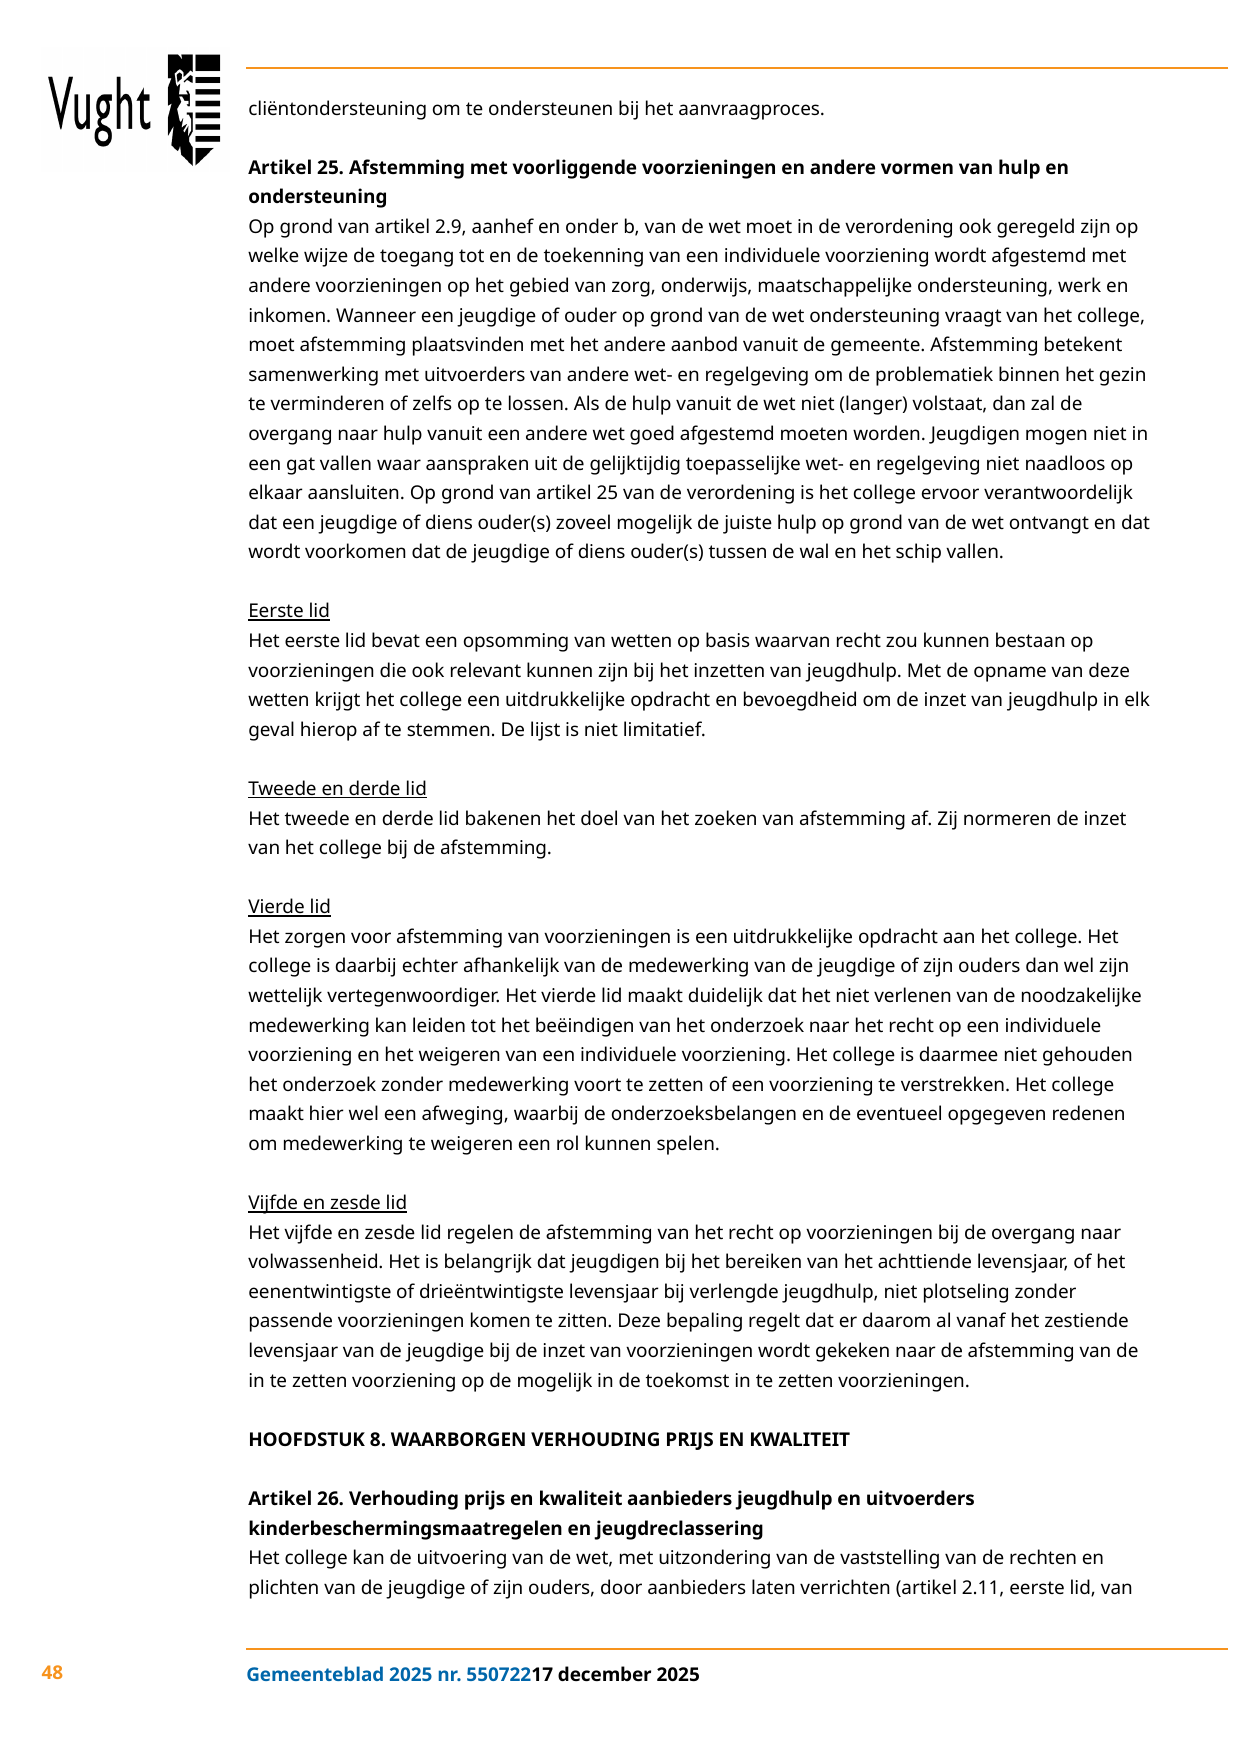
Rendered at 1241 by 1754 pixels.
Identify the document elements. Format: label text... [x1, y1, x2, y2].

text Het vijfde en zesde lid regelen de afstemming van het recht op voorzieningen bij de overgang naar volwassenheid. Het is belangrijk dat jeugdigen bij het bereiken van het achttiende levensjaar, of het eenentwintigste of drieëntwintigste levensjaar bij verlengde jeugdhulp, niet plotseling zonder passende voorzieningen komen te zitten. Deze bepaling regelt dat er daarom al vanaf het zestiende levensjaar van de jeugdige bij de inzet van voorzieningen wordt gekeken naar de afstemming van de in te zetten voorziening op de mogelijk in de toekomst in te zetten voorzieningen. [248, 1219, 1152, 1393]
text Eerste lid [248, 598, 1152, 623]
text Artikel 25. Afstemming met voorliggende voorzieningen en andere vormen van hulp en ondersteuning [248, 154, 1152, 209]
text Op grond van artikel 2.9, aanhef en onder b, van de wet moet in de verordening ook geregeld zijn op welke wijze de toegang tot en de toekenning van een individuele voorziening wordt afgestemd met andere voorzieningen op het gebied van zorg, onderwijs, maatschappelijke ondersteuning, werk en inkomen. Wanneer een jeugdige of ouder op grond van de wet ondersteuning vraagt van het college, moet afstemming plaatsvinden met het andere aanbod vanuit de gemeente. Afstemming betekent samenwerking met uitvoerders van andere wet- en regelgeving om de problematiek binnen het gezin te verminderen of zelfs op te lossen. Als de hulp vanuit de wet niet (langer) volstaat, dan zal de overgang naar hulp vanuit een andere wet goed afgestemd moeten worden. Jeugdigen mogen niet in een gat vallen waar aanspraken uit de gelijktijdig toepasselijke wet- en regelgeving niet naadloos op elkaar aansluiten. Op grond van artikel 25 van de verordening is het college ervoor verantwoordelijk dat een jeugdige of diens ouder(s) zoveel mogelijk de juiste hulp op grond van de wet ontvangt en dat wordt voorkomen dat de jeugdige of diens ouder(s) tussen de wal en het schip vallen. [248, 213, 1152, 564]
picture [41, 47, 231, 172]
text Het zorgen voor afstemming van voorzieningen is een uitdrukkelijke opdracht aan het college. Het college is daarbij echter afhankelijk van de medewerking van de jeugdige of zijn ouders dan wel zijn wettelijk vertegenwoordiger. Het vierde lid maakt duidelijk dat het niet verlenen van de noodzakelijke medewerking kan leiden tot het beëindigen van het onderzoek naar het recht op een individuele voorziening en het weigeren van een individuele voorziening. Het college is daarmee niet gehouden het onderzoek zonder medewerking voort te zetten of een voorziening te verstrekken. Het college maakt hier wel een afweging, waarbij de onderzoeksbelangen en de eventueel opgegeven redenen om medewerking te weigeren een rol kunnen spelen. [248, 923, 1152, 1156]
text Vierde lid [248, 893, 1152, 919]
text Het college kan de uitvoering van de wet, met uitzondering van de vaststelling van de rechten en plichten van de jeugdige of zijn ouders, door aanbieders laten verrichten (artikel 2.11, eerste lid, van [248, 1544, 1152, 1600]
text Vijfde en zesde lid [248, 1189, 1152, 1215]
text Het eerste lid bevat een opsomming van wetten op basis waarvan recht zou kunnen bestaan op voorzieningen die ook relevant kunnen zijn bij het inzetten van jeugdhulp. Met de opname van deze wetten krijgt het college een uitdrukkelijke opdracht en bevoegdheid om de inzet van jeugdhulp in elk geval hierop af te stemmen. De lijst is niet limitatief. [248, 627, 1152, 742]
text HOOFDSTUK 8. WAARBORGEN VERHOUDING PRIJS EN KWALITEIT [248, 1426, 1152, 1452]
text cliëntondersteuning om te ondersteunen bij het aanvraagproces. [248, 95, 1152, 121]
text Artikel 26. Verhouding prijs en kwaliteit aanbieders jeugdhulp en uitvoerders kinderbeschermingsmaatregelen en jeugdreclassering [248, 1485, 1152, 1541]
text Het tweede en derde lid bakenen het doel van het zoeken van afstemming af. Zij normeren de inzet van het college bij de afstemming. [248, 805, 1152, 860]
text Tweede en derde lid [248, 775, 1152, 801]
